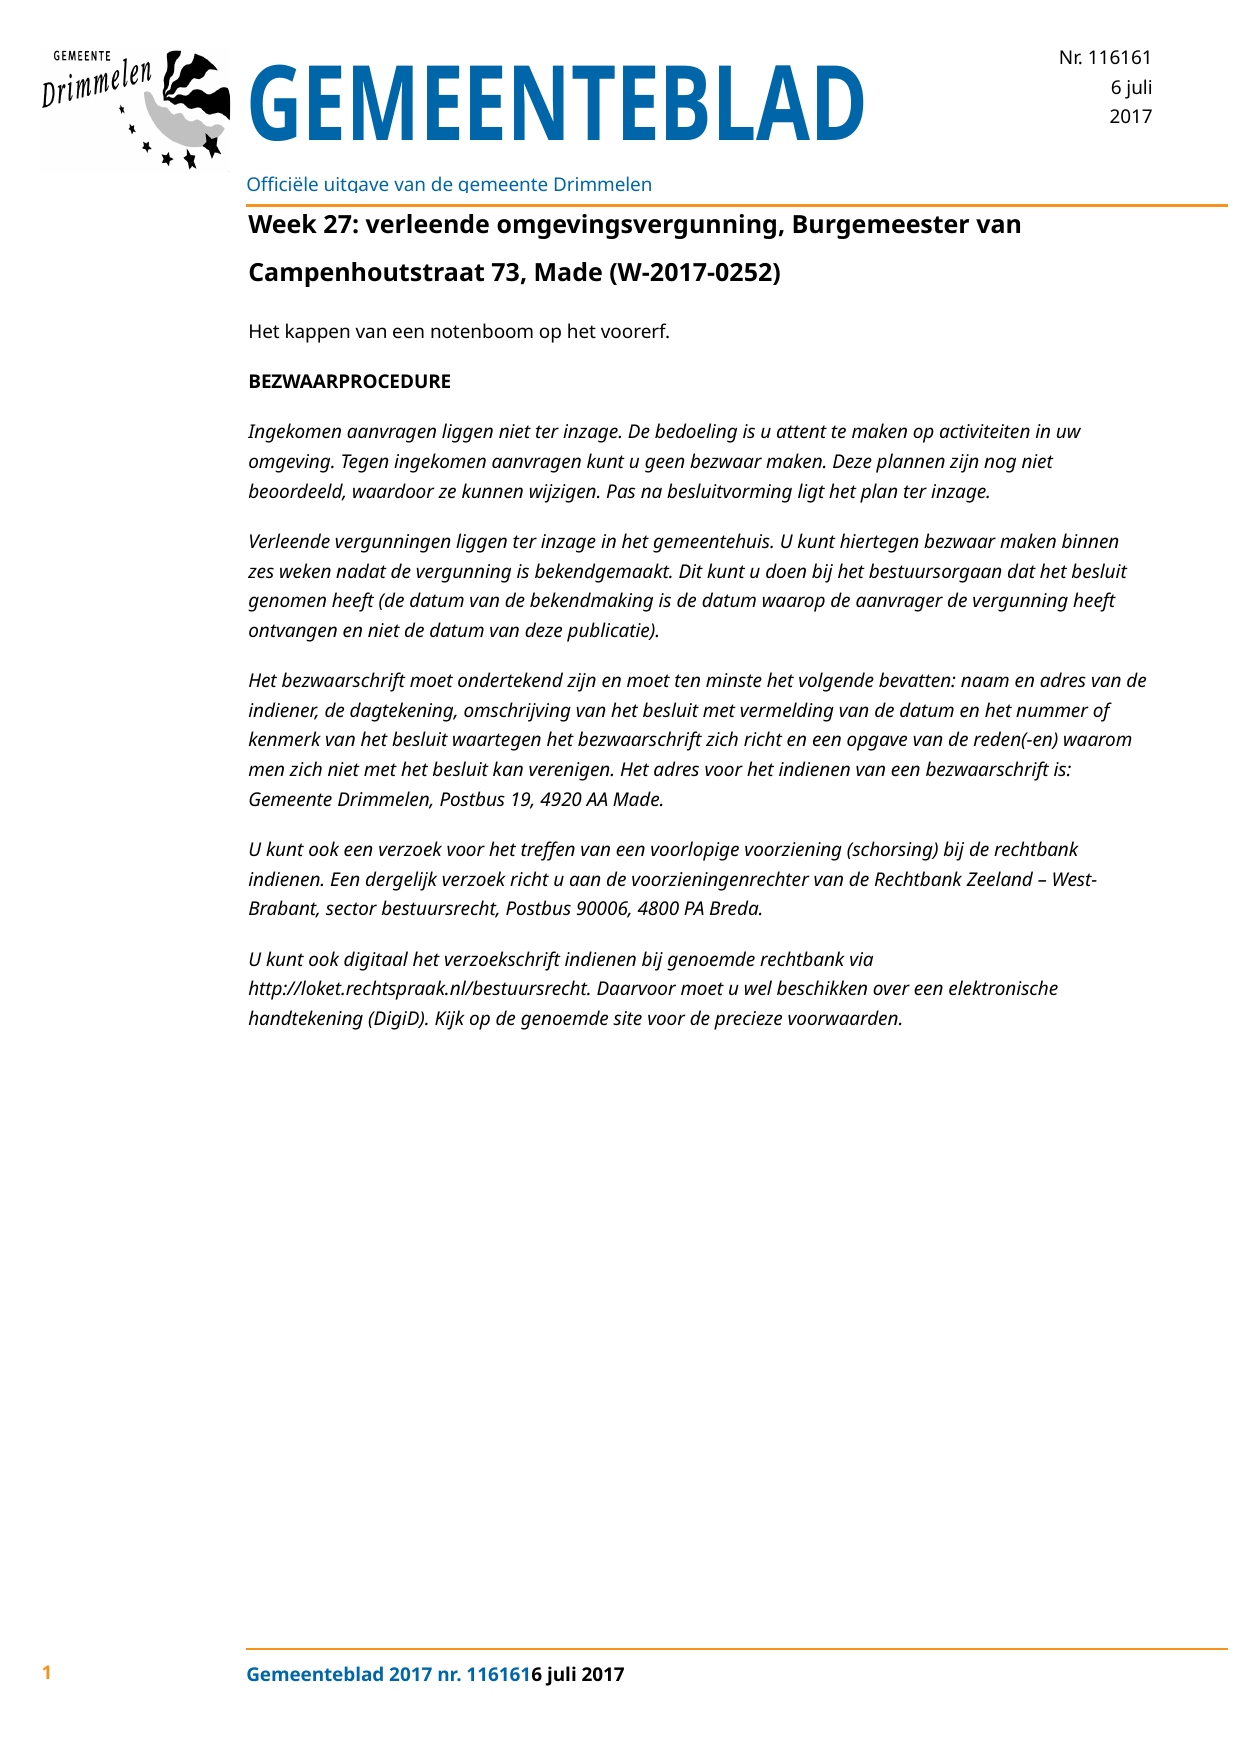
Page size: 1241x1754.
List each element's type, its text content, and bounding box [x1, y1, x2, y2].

text Ingekomen aanvragen liggen niet ter inzage. De bedoeling is u attent te maken op activiteiten in uw omgeving. Tegen ingekomen aanvragen kunt u geen bezwaar maken. Deze plannen zijn nog niet beoordeeld, waardoor ze kunnen wijzigen. Pas na besluitvorming ligt het plan ter inzage. [248, 419, 1152, 504]
text Week 27: verleende omgevingsvergunning, Burgemeester van Campenhoutstraat 73, Made (W-2017-0252) [248, 207, 1152, 288]
text U kunt ook een verzoek voor het treffen van een voorlopige voorziening (schorsing) bij de rechtbank indienen. Een dergelijk verzoek richt u aan de voorzieningenrechter van de Rechtbank Zeeland – West-Brabant, sector bestuursrecht, Postbus 90006, 4800 PA Breda. [248, 836, 1152, 921]
text U kunt ook digitaal het verzoekschrift indienen bij genoemde rechtbank via http://loket.rechtspraak.nl/bestuursrecht. Daarvoor moet u wel beschikken over een elektronische handtekening (DigiD). Kijk op de genoemde site voor de precieze voorwaarden. [248, 946, 1152, 1031]
text BEZWAARPROCEDURE [248, 368, 1152, 394]
text Het kappen van een notenboom op het voorerf. [248, 318, 1152, 344]
text Verleende vergunningen liggen ter inzage in het gemeentehuis. U kunt hiertegen bezwaar maken binnen zes weken nadat de vergunning is bekendgemaakt. Dit kunt u doen bij het bestuursorgaan dat het besluit genomen heeft (de datum van de bekendmaking is de datum waarop de aanvrager de vergunning heeft ontvangen en niet de datum van deze publicatie). [248, 528, 1152, 643]
text Het bezwaarschrift moet ondertekend zijn en moet ten minste het volgende bevatten: naam en adres van de indiener, de dagtekening, omschrijving van het besluit met vermelding van de datum en het nummer of kenmerk van het besluit waartegen het bezwaarschrift zich richt en een opgave van de reden(-en) waarom men zich niet met het besluit kan verenigen. Het adres voor het indienen van een bezwaarschrift is: Gemeente Drimmelen, Postbus 19, 4920 AA Made. [248, 667, 1152, 812]
picture [41, 47, 231, 172]
